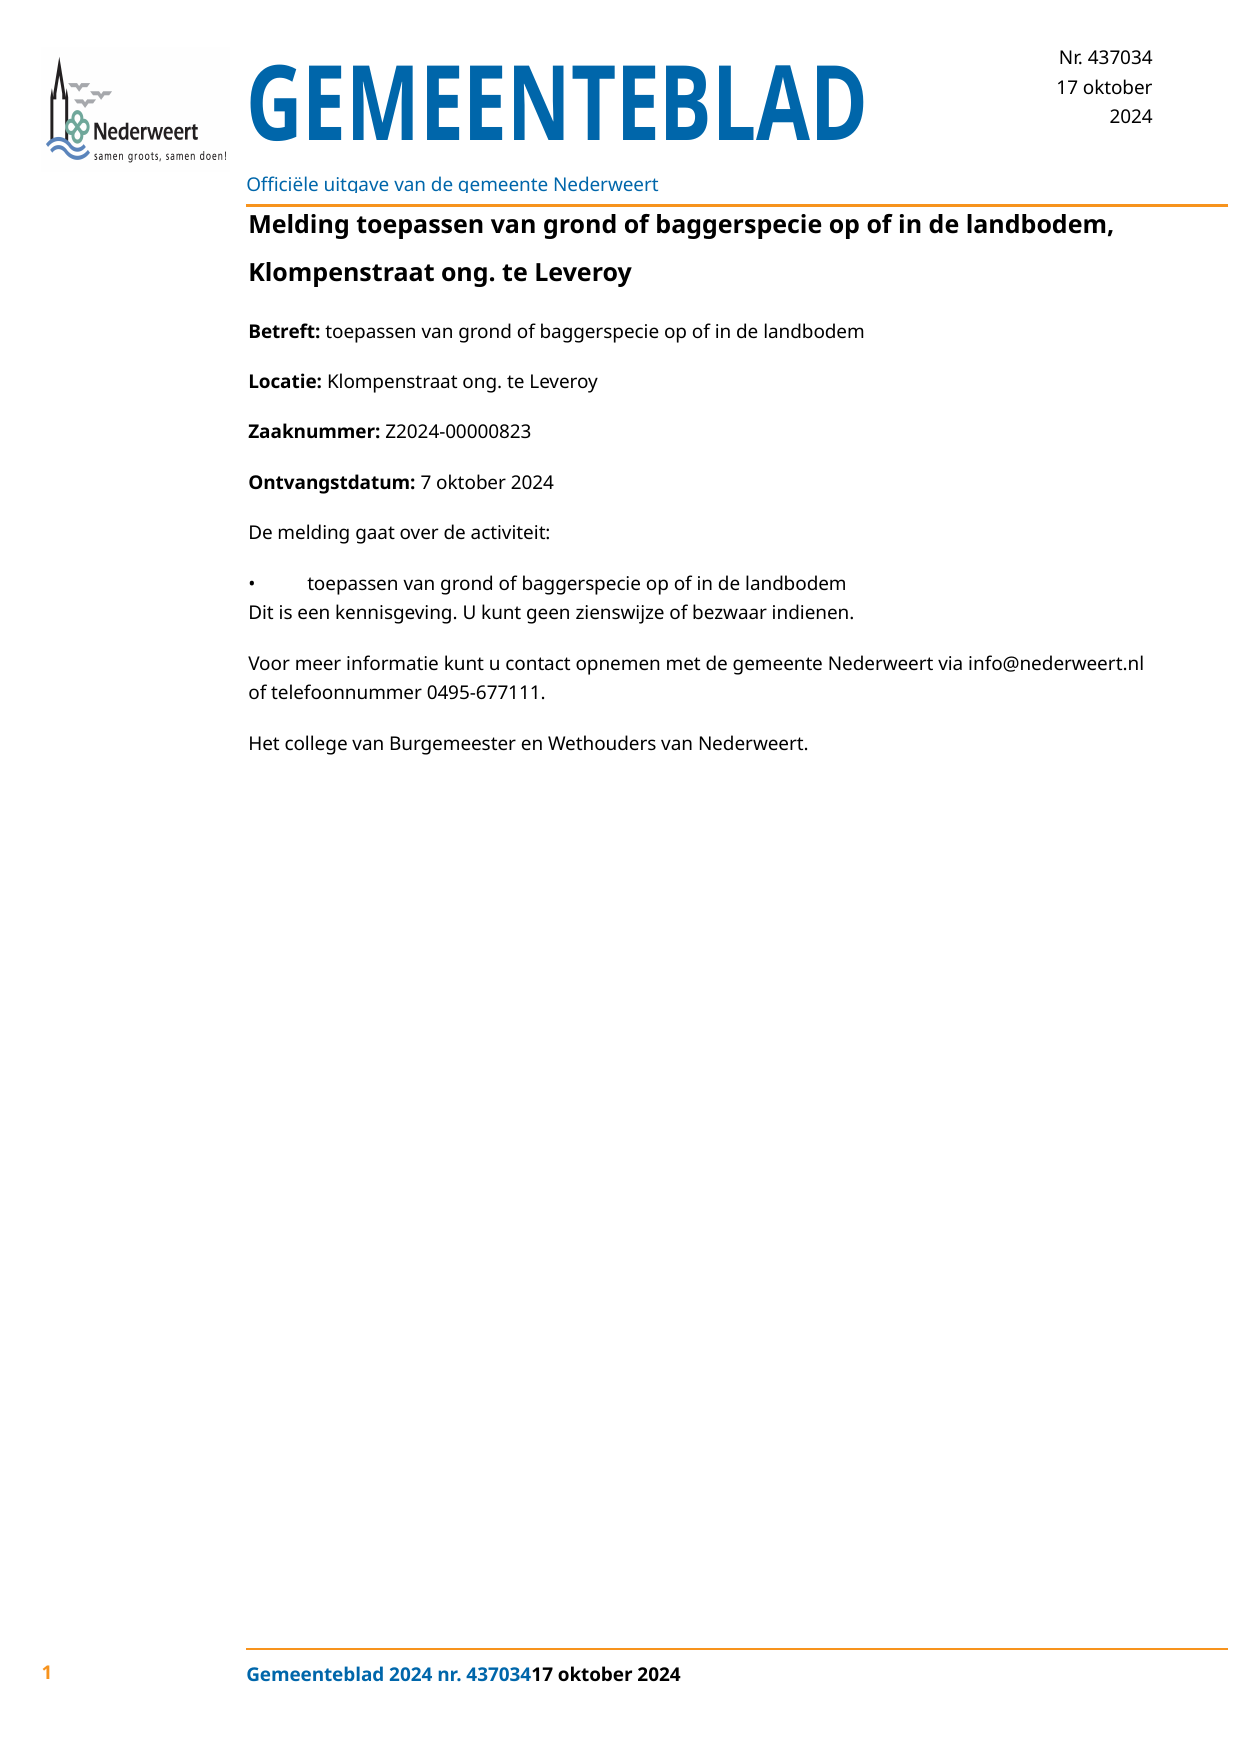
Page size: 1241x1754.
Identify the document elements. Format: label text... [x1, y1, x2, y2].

list toepassen van grond of baggerspecie op of in de landbodem [248, 570, 1152, 596]
text Betreft: toepassen van grond of baggerspecie op of in de landbodem [248, 318, 1152, 344]
text Locatie: Klompenstraat ong. te Leveroy [248, 368, 1152, 394]
text Voor meer informatie kunt u contact opnemen met de gemeente Nederweert via info@nederweert.nl of telefoonnummer 0495-677111. [248, 650, 1152, 705]
text Dit is een kennisgeving. U kunt geen zienswijze of bezwaar indienen. [248, 599, 1152, 625]
text Zaaknummer: Z2024-00000823 [248, 419, 1152, 444]
text Ontvangstdatum: 7 oktober 2024 [248, 469, 1152, 495]
picture [41, 47, 231, 172]
text Melding toepassen van grond of baggerspecie op of in de landbodem, Klompenstraat ong. te Leveroy [248, 207, 1152, 288]
text Het college van Burgemeester en Wethouders van Nederweert. [248, 730, 1152, 756]
text De melding gaat over de activiteit: [248, 519, 1152, 545]
